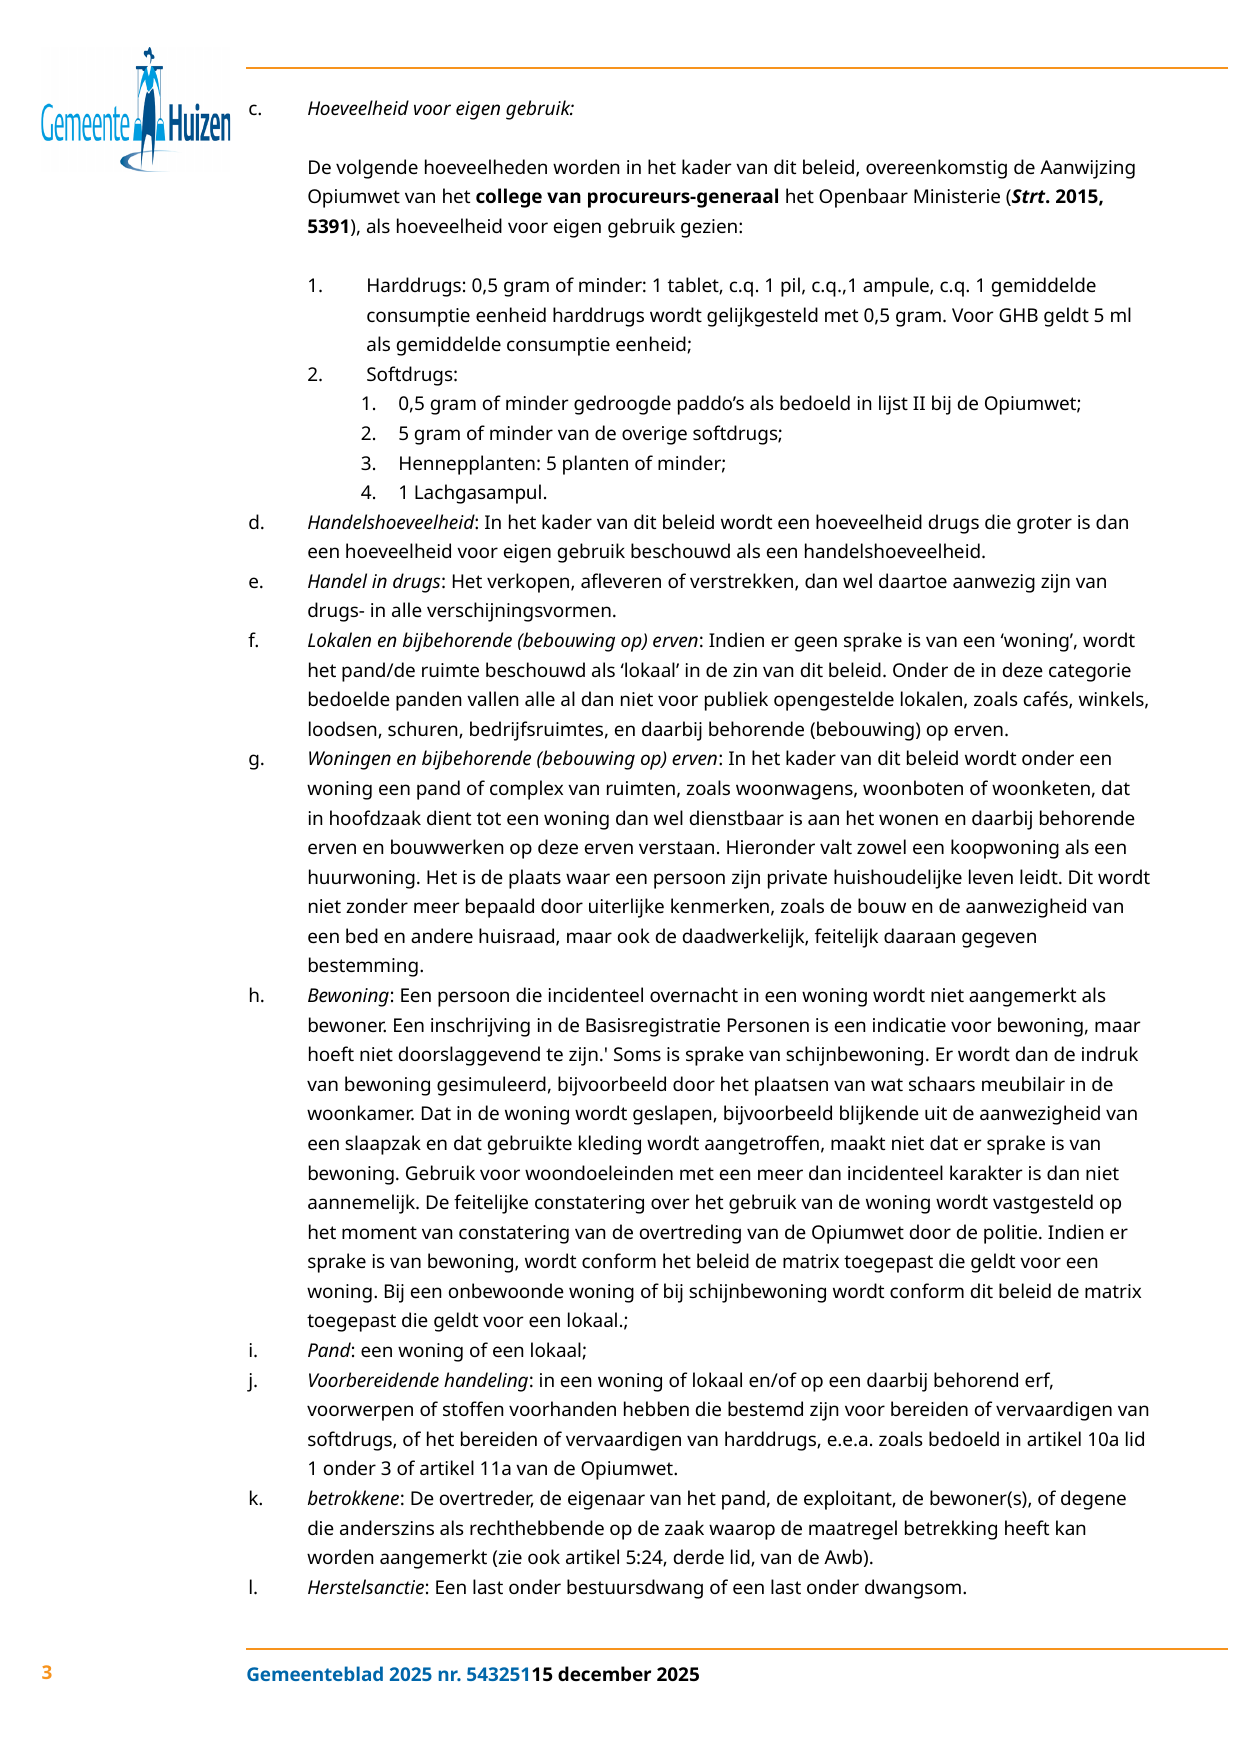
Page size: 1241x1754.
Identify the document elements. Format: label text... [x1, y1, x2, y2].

list 5 gram of minder van de overige softdrugs; [361, 420, 1152, 446]
list De volgende hoeveelheden worden in het kader van dit beleid, overeenkomstig de Aanwijzing Opiumwet van het college van procureurs-generaal het Openbaar Ministerie (Strt. 2015, 5391), als hoeveelheid voor eigen gebruik gezien: [248, 154, 1152, 239]
list Handelshoeveelheid: In het kader van dit beleid wordt een hoeveelheid drugs die groter is dan een hoeveelheid voor eigen gebruik beschouwd als een handelshoeveelheid. [248, 509, 1152, 564]
list Pand: een woning of een lokaal; [248, 1337, 1152, 1363]
list 0,5 gram of minder gedroogde paddo’s als bedoeld in lijst II bij de Opiumwet; [361, 391, 1152, 416]
list 1 Lachgasampul. [361, 479, 1152, 505]
list Voorbereidende handeling: in een woning of lokaal en/of op een daarbij behorend erf, voorwerpen of stoffen voorhanden hebben die bestemd zijn voor bereiden of vervaardigen van softdrugs, of het bereiden of vervaardigen van harddrugs, e.e.a. zoals bedoeld in artikel 10a lid 1 onder 3 of artikel 11a van de Opiumwet. [248, 1367, 1152, 1481]
list Hennepplanten: 5 planten of minder; [361, 450, 1152, 476]
list Harddrugs: 0,5 gram of minder: 1 tablet, c.q. 1 pil, c.q.,1 ampule, c.q. 1 gemiddelde consumptie eenheid harddrugs wordt gelijkgesteld met 0,5 gram. Voor GHB geldt 5 ml als gemiddelde consumptie eenheid; [307, 272, 1152, 357]
list Softdrugs: [307, 361, 1152, 387]
list Handel in drugs: Het verkopen, afleveren of verstrekken, dan wel daartoe aanwezig zijn van drugs- in alle verschijningsvormen. [248, 568, 1152, 623]
list betrokkene: De overtreder, de eigenaar van het pand, de exploitant, de bewoner(s), of degene die anderszins als rechthebbende op de zaak waarop de maatregel betrekking heeft kan worden aangemerkt (zie ook artikel 5:24, derde lid, van de Awb). [248, 1485, 1152, 1570]
list Bewoning: Een persoon die incidenteel overnacht in een woning wordt niet aangemerkt als bewoner. Een inschrijving in de Basisregistratie Personen is een indicatie voor bewoning, maar hoeft niet doorslaggevend te zijn.' Soms is sprake van schijnbewoning. Er wordt dan de indruk van bewoning gesimuleerd, bijvoorbeeld door het plaatsen van wat schaars meubilair in de woonkamer. Dat in de woning wordt geslapen, bijvoorbeeld blijkende uit de aanwezigheid van een slaapzak en dat gebruikte kleding wordt aangetroffen, maakt niet dat er sprake is van bewoning. Gebruik voor woondoeleinden met een meer dan incidenteel karakter is dan niet aannemelijk. De feitelijke constatering over het gebruik van de woning wordt vastgesteld op het moment van constatering van de overtreding van de Opiumwet door de politie. Indien er sprake is van bewoning, wordt conform het beleid de matrix toegepast die geldt voor een woning. Bij een onbewoonde woning of bij schijnbewoning wordt conform dit beleid de matrix toegepast die geldt voor een lokaal.; [248, 982, 1152, 1333]
list Lokalen en bijbehorende (bebouwing op) erven: Indien er geen sprake is van een ‘woning’, wordt het pand/de ruimte beschouwd als ‘lokaal’ in de zin van dit beleid. Onder de in deze categorie bedoelde panden vallen alle al dan niet voor publiek opengestelde lokalen, zoals cafés, winkels, loodsen, schuren, bedrijfsruimtes, en daarbij behorende (bebouwing) op erven. [248, 627, 1152, 742]
list Herstelsanctie: Een last onder bestuursdwang of een last onder dwangsom. [248, 1574, 1152, 1600]
picture [41, 47, 231, 172]
list Hoeveelheid voor eigen gebruik: [248, 95, 1152, 121]
list Woningen en bijbehorende (bebouwing op) erven: In het kader van dit beleid wordt onder een woning een pand of complex van ruimten, zoals woonwagens, woonboten of woonketen, dat in hoofdzaak dient tot een woning dan wel dienstbaar is aan het wonen en daarbij behorende erven en bouwwerken op deze erven verstaan. Hieronder valt zowel een koopwoning als een huurwoning. Het is de plaats waar een persoon zijn private huishoudelijke leven leidt. Dit wordt niet zonder meer bepaald door uiterlijke kenmerken, zoals de bouw en de aanwezigheid van een bed en andere huisraad, maar ook de daadwerkelijk, feitelijk daaraan gegeven bestemming. [248, 746, 1152, 978]
